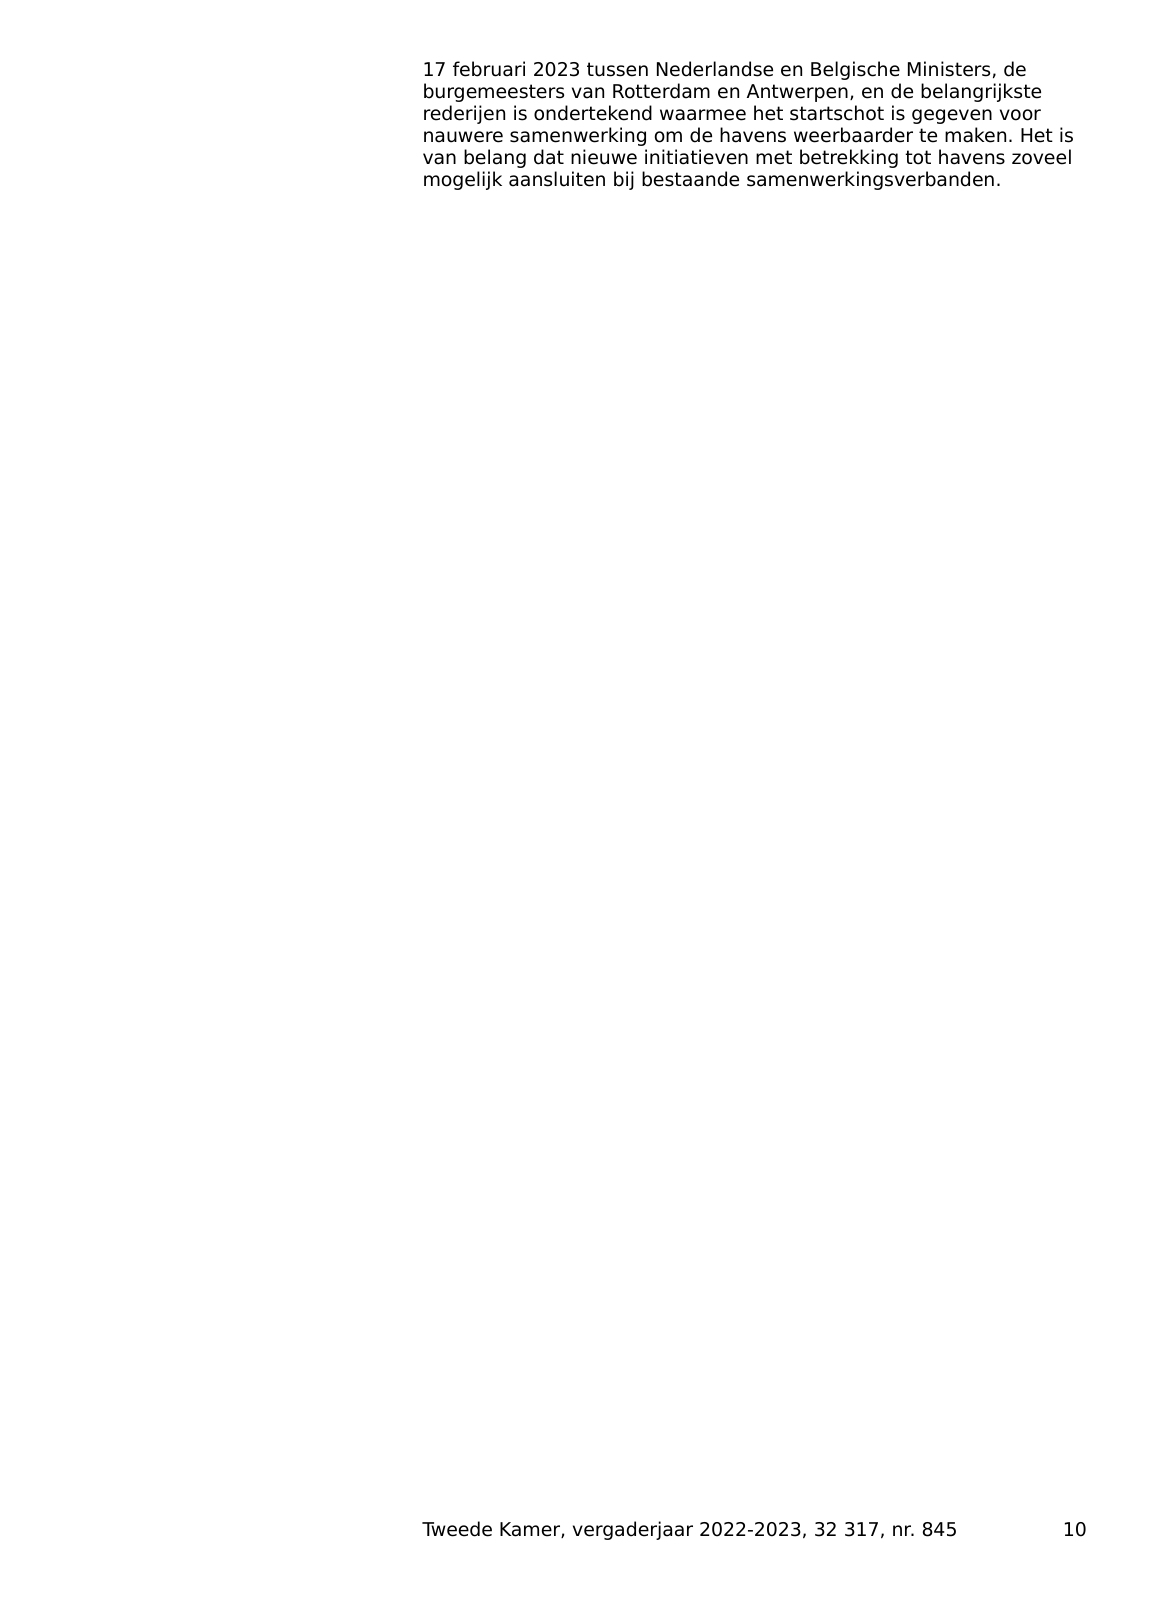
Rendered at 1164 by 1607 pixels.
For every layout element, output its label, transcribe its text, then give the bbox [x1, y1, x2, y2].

text 17 februari 2023 tussen Nederlandse en Belgische Ministers, de burgemeesters van Rotterdam en Antwerpen, en de belangrijkste rederijen is ondertekend waarmee het startschot is gegeven voor nauwere samenwerking om de havens weerbaarder te maken. Het is van belang dat nieuwe initiatieven met betrekking tot havens zoveel mogelijk aansluiten bij bestaande samenwerkingsverbanden. [422, 59, 1087, 191]
